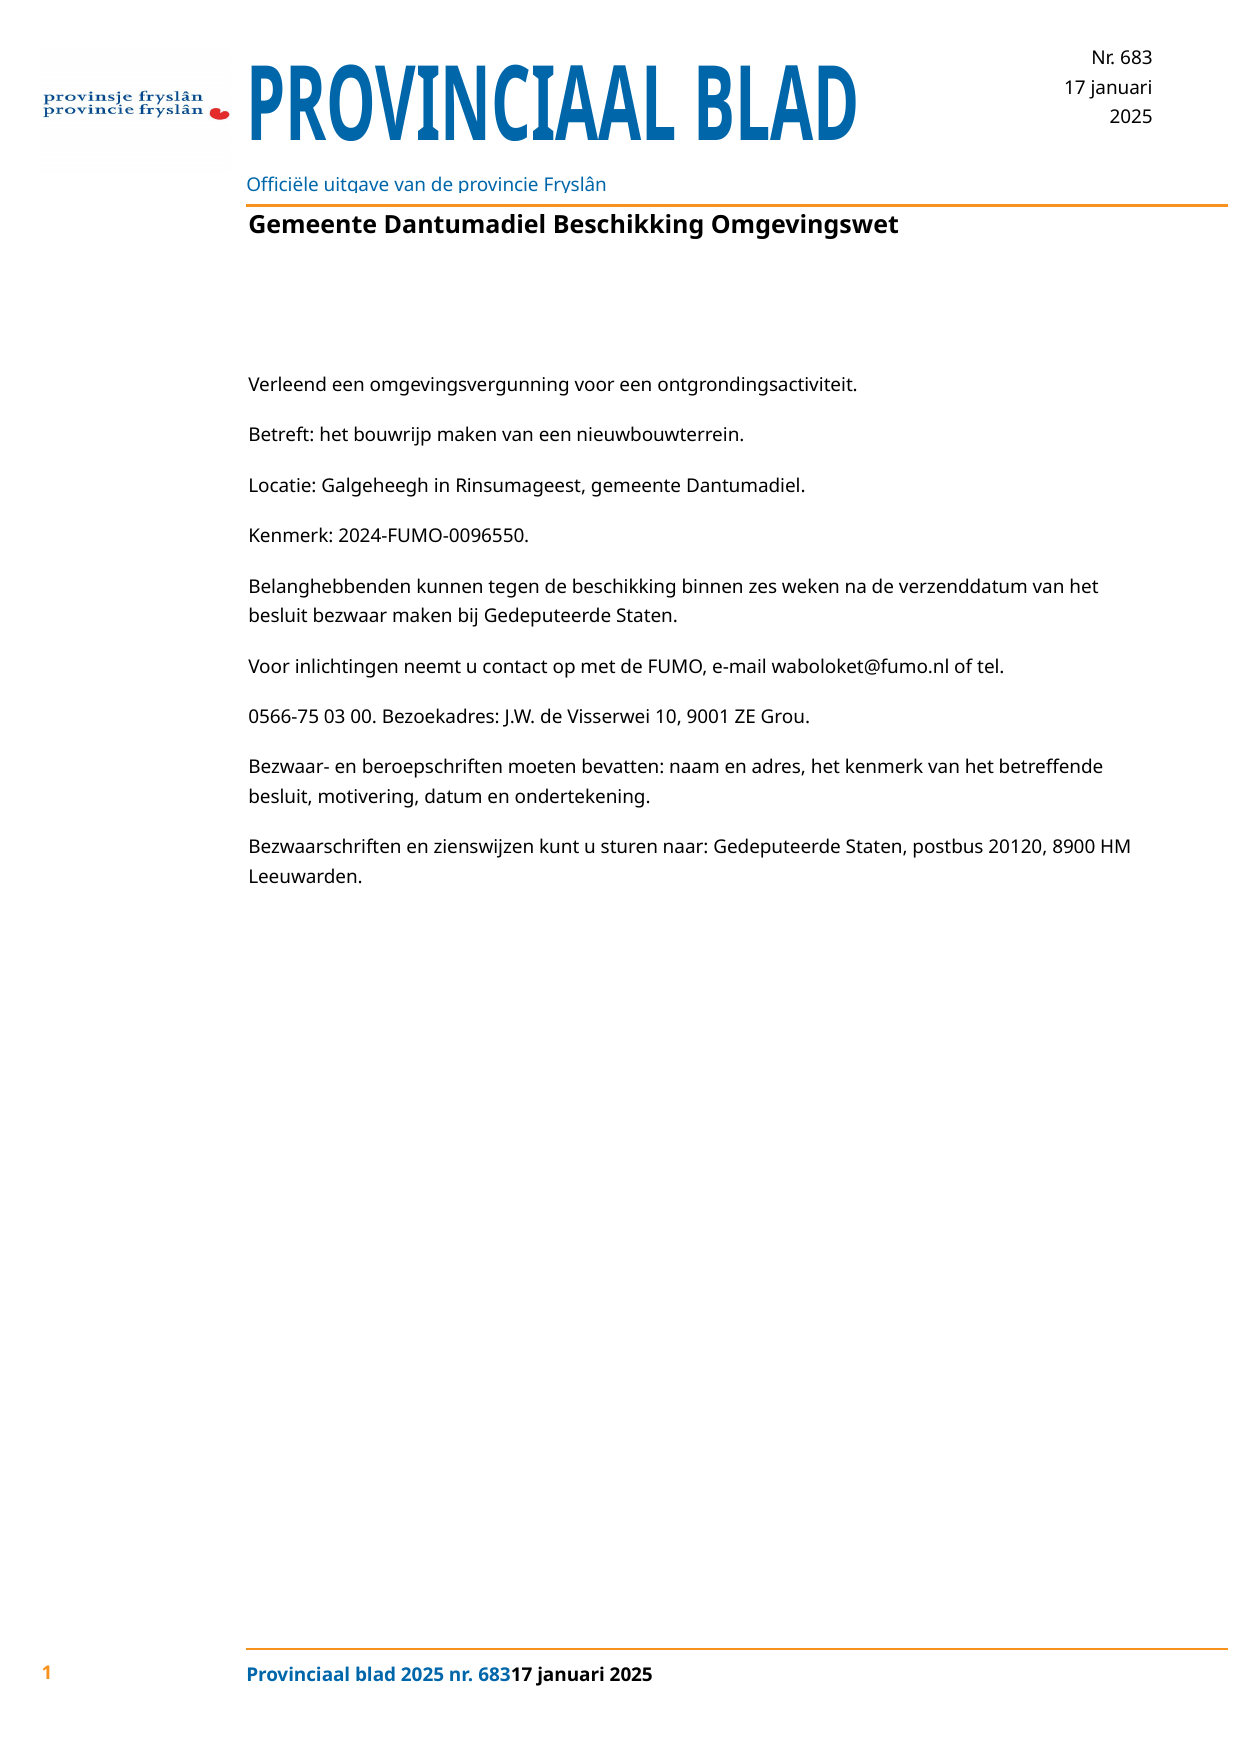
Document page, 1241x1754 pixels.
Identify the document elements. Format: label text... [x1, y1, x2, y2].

text Bezwaar- en beroepschriften moeten bevatten: naam en adres, het kenmerk van het betreffende besluit, motivering, datum en ondertekening. [248, 754, 1152, 809]
text Betreft: het bouwrijp maken van een nieuwbouwterrein. [248, 422, 1152, 447]
text 0566-75 03 00. Bezoekadres: J.W. de Visserwei 10, 9001 ZE Grou. [248, 703, 1152, 729]
picture [41, 47, 231, 172]
text Gemeente Dantumadiel Beschikking Omgevingswet [248, 207, 1152, 241]
text Kenmerk: 2024-FUMO-0096550. [248, 522, 1152, 548]
text Voor inlichtingen neemt u contact op met de FUMO, e-mail waboloket@fumo.nl of tel. [248, 653, 1152, 678]
text Verleend een omgevingsvergunning voor een ontgrondingsactiviteit. [248, 371, 1152, 397]
text Belanghebbenden kunnen tegen de beschikking binnen zes weken na de verzenddatum van het besluit bezwaar maken bij Gedeputeerde Staten. [248, 573, 1152, 628]
text Bezwaarschriften en zienswijzen kunt u sturen naar: Gedeputeerde Staten, postbus 20120, 8900 HM Leeuwarden. [248, 834, 1152, 889]
text Locatie: Galgeheegh in Rinsumageest, gemeente Dantumadiel. [248, 472, 1152, 498]
